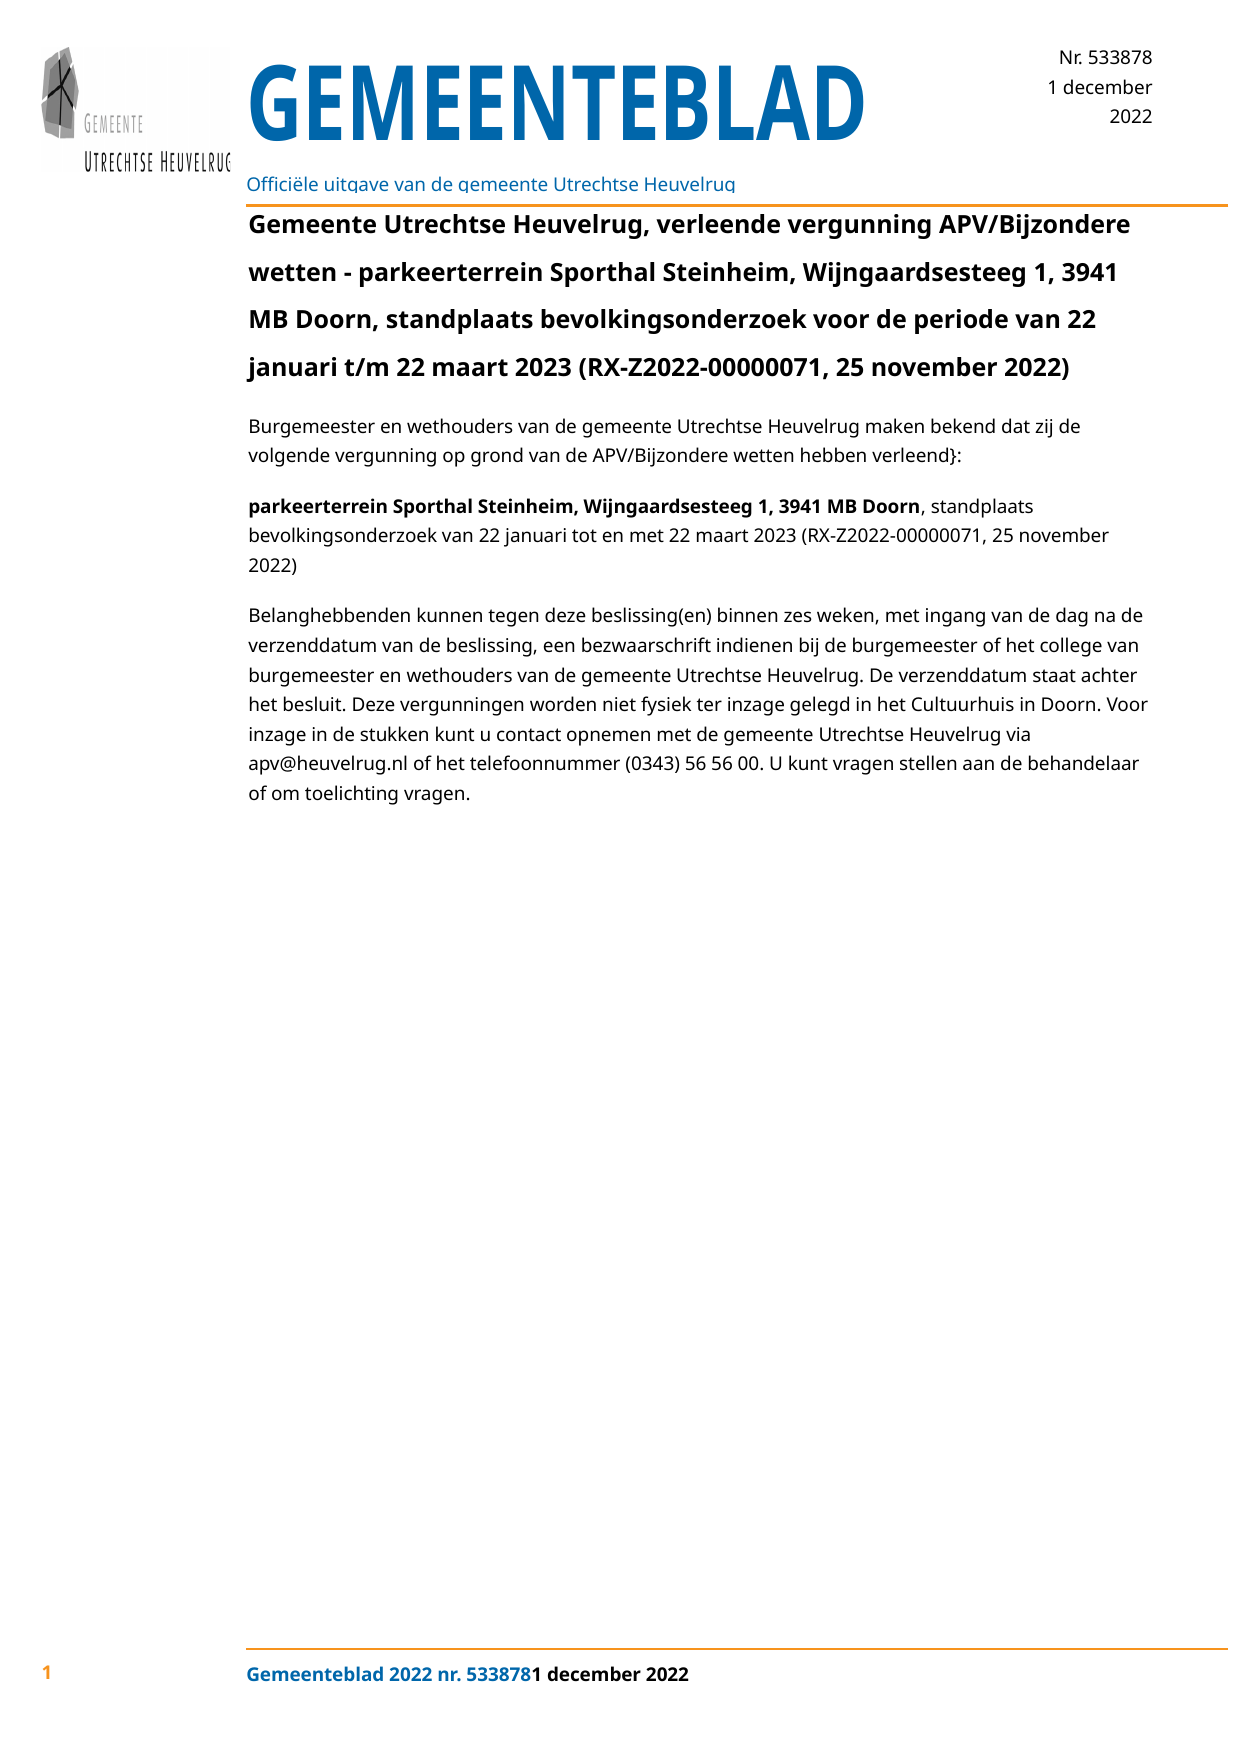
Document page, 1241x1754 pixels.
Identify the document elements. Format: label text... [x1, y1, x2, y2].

text parkeerterrein Sporthal Steinheim, Wijngaardsesteeg 1, 3941 MB Doorn, standplaats bevolkingsonderzoek van 22 januari tot en met 22 maart 2023 (RX-Z2022-00000071, 25 november 2022) [248, 493, 1152, 578]
text Belanghebbenden kunnen tegen deze beslissing(en) binnen zes weken, met ingang van de dag na de verzenddatum van de beslissing, een bezwaarschrift indienen bij de burgemeester of het college van burgemeester en wethouders van de gemeente Utrechtse Heuvelrug. De verzenddatum staat achter het besluit. Deze vergunningen worden niet fysiek ter inzage gelegd in het Cultuurhuis in Doorn. Voor inzage in de stukken kunt u contact opnemen met de gemeente Utrechtse Heuvelrug via apv@heuvelrug.nl of het telefoonnummer (0343) 56 56 00. U kunt vragen stellen aan de behandelaar of om toelichting vragen. [248, 603, 1152, 806]
text Burgemeester en wethouders van de gemeente Utrechtse Heuvelrug maken bekend dat zij de volgende vergunning op grond van de APV/Bijzondere wetten hebben verleend}: [248, 413, 1152, 468]
picture [41, 47, 231, 172]
text Gemeente Utrechtse Heuvelrug, verleende vergunning APV/Bijzondere wetten - parkeerterrein Sporthal Steinheim, Wijngaardsesteeg 1, 3941 MB Doorn, standplaats bevolkingsonderzoek voor de periode van 22 januari t/m 22 maart 2023 (RX-Z2022-00000071, 25 november 2022) [248, 207, 1152, 384]
